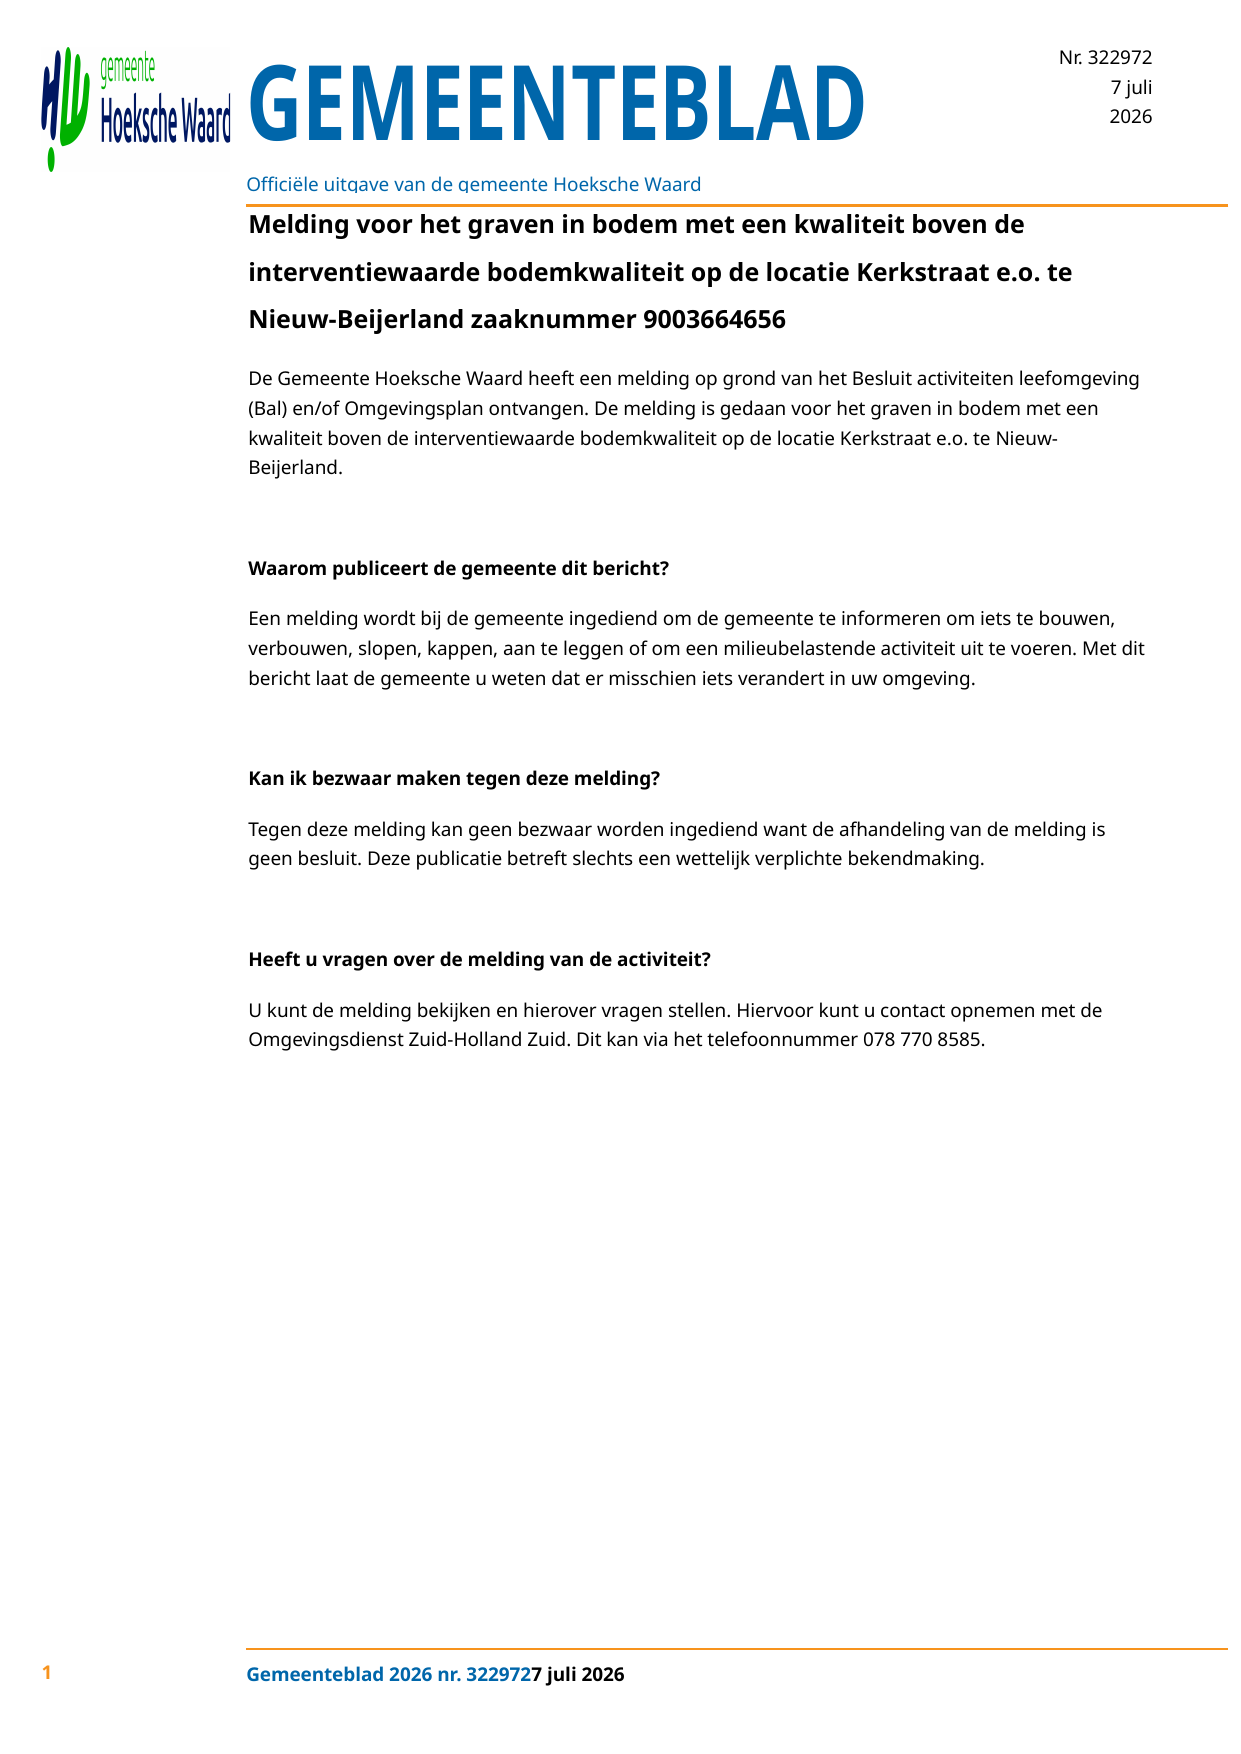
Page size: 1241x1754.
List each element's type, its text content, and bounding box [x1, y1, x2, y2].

text Een melding wordt bij de gemeente ingediend om de gemeente te informeren om iets te bouwen, verbouwen, slopen, kappen, aan te leggen of om een milieubelastende activiteit uit te voeren. Met dit bericht laat de gemeente u weten dat er misschien iets verandert in uw omgeving. [248, 606, 1152, 690]
picture [41, 47, 231, 172]
text Melding voor het graven in bodem met een kwaliteit boven de interventiewaarde bodemkwaliteit op de locatie Kerkstraat e.o. te Nieuw-Beijerland zaaknummer 9003664656 [248, 207, 1152, 336]
text U kunt de melding bekijken en hierover vragen stellen. Hiervoor kunt u contact opnemen met de Omgevingsdienst Zuid-Holland Zuid. Dit kan via het telefoonnummer 078 770 8585. [248, 997, 1152, 1052]
text Heeft u vragen over de melding van de activiteit? [248, 946, 1152, 972]
text Waarom publiceert de gemeente dit bericht? [248, 555, 1152, 581]
text Kan ik bezwaar maken tegen deze melding? [248, 766, 1152, 791]
text Tegen deze melding kan geen bezwaar worden ingediend want de afhandeling van de melding is geen besluit. Deze publicatie betreft slechts een wettelijk verplichte bekendmaking. [248, 816, 1152, 871]
text De Gemeente Hoeksche Waard heeft een melding op grond van het Besluit activiteiten leefomgeving (Bal) en/of Omgevingsplan ontvangen. De melding is gedaan voor het graven in bodem met een kwaliteit boven de interventiewaarde bodemkwaliteit op de locatie Kerkstraat e.o. te Nieuw-Beijerland. [248, 366, 1152, 480]
